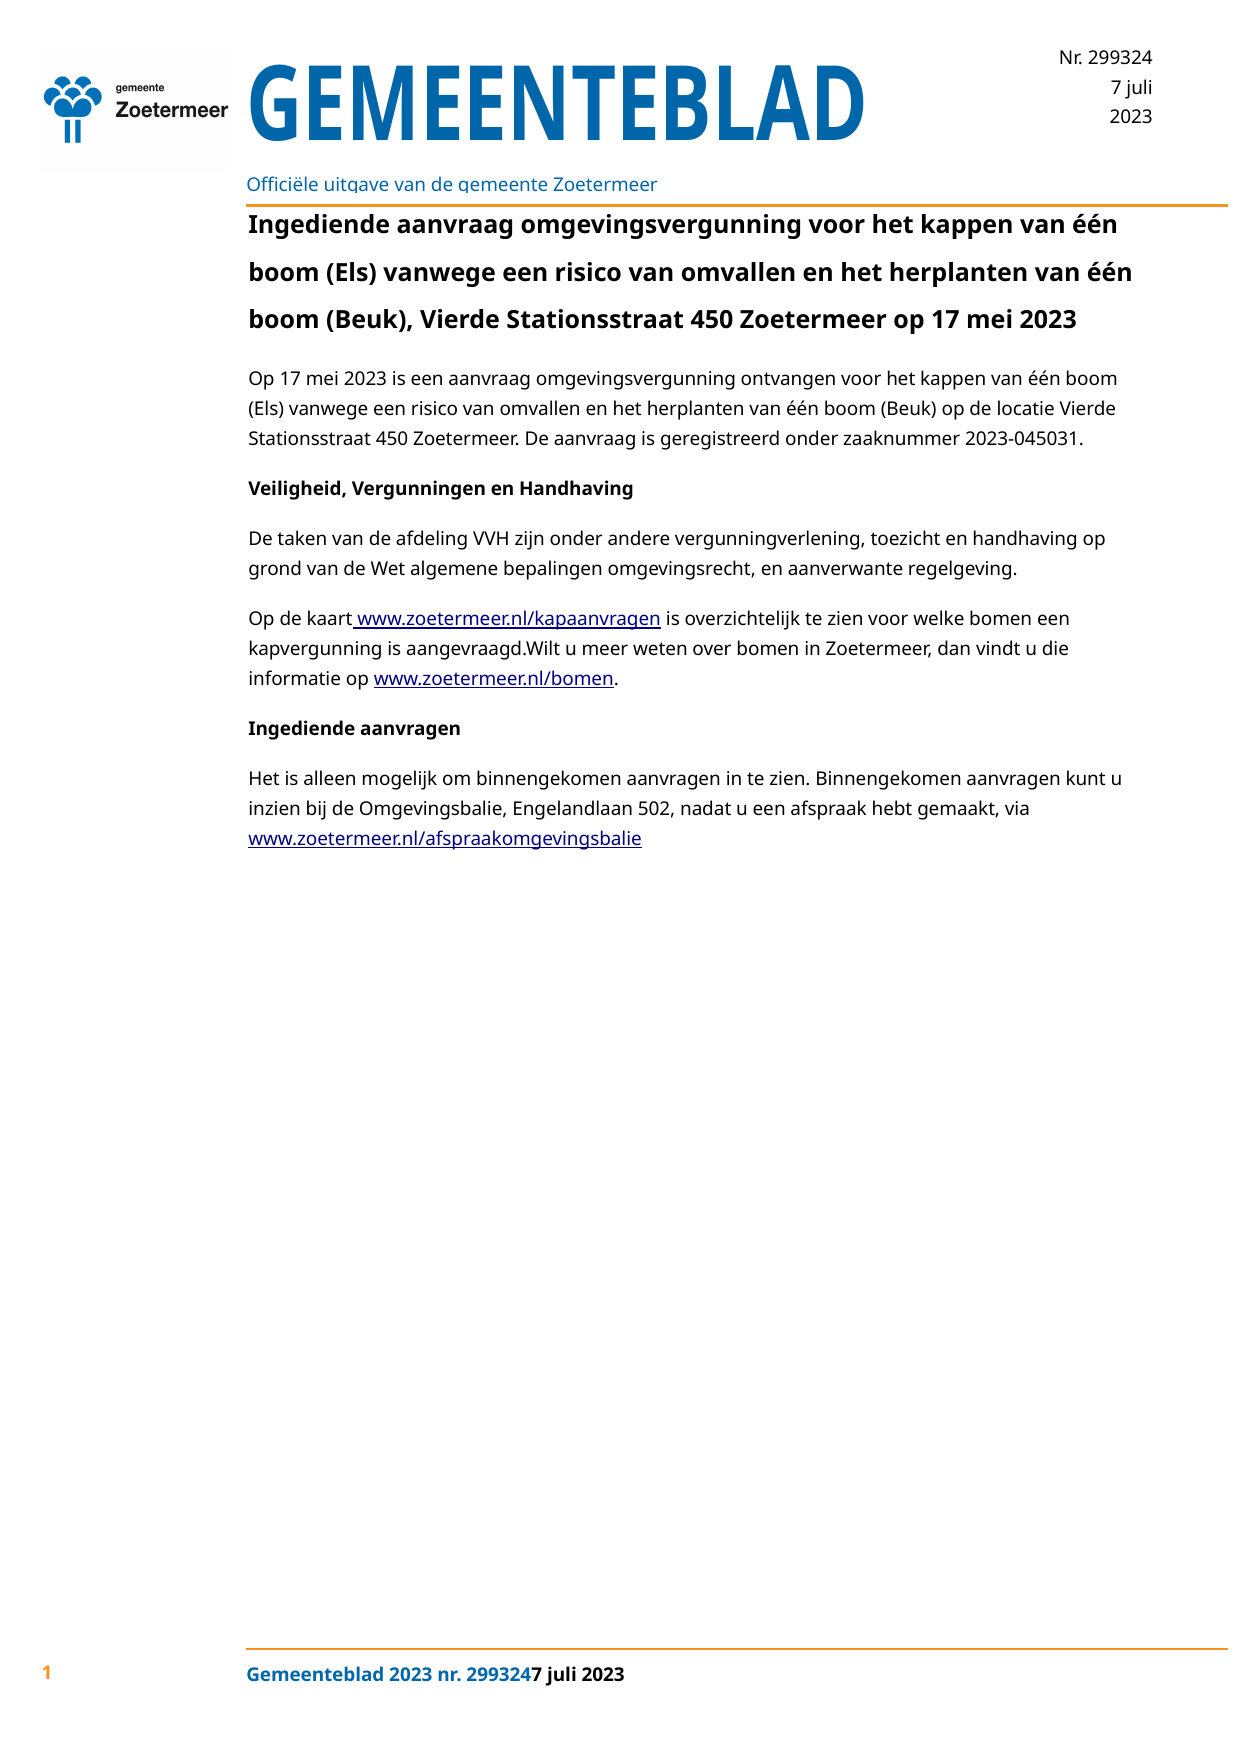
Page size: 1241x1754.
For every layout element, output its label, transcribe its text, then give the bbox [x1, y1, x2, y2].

text De taken van de afdeling VVH zijn onder andere vergunningverlening, toezicht en handhaving op grond van de Wet algemene bepalingen omgevingsrecht, en aanverwante regelgeving. [248, 526, 1152, 581]
text Op de kaart www.zoetermeer.nl/kapaanvragen is overzichtelijk te zien voor welke bomen een kapvergunning is aangevraagd.Wilt u meer weten over bomen in Zoetermeer, dan vindt u die informatie op www.zoetermeer.nl/bomen. [248, 606, 1152, 690]
picture [41, 47, 231, 172]
text Op 17 mei 2023 is een aanvraag omgevingsvergunning ontvangen voor het kappen van één boom (Els) vanwege een risico van omvallen en het herplanten van één boom (Beuk) op de locatie Vierde Stationsstraat 450 Zoetermeer. De aanvraag is geregistreerd onder zaaknummer 2023-045031. [248, 366, 1152, 450]
text Ingediende aanvraag omgevingsvergunning voor het kappen van één boom (Els) vanwege een risico van omvallen en het herplanten van één boom (Beuk), Vierde Stationsstraat 450 Zoetermeer op 17 mei 2023 [248, 207, 1152, 336]
text Het is alleen mogelijk om binnengekomen aanvragen in te zien. Binnengekomen aanvragen kunt u inzien bij de Omgevingsbalie, Engelandlaan 502, nadat u een afspraak hebt gemaakt, via www.zoetermeer.nl/afspraakomgevingsbalie [248, 766, 1152, 850]
text Ingediende aanvragen [248, 715, 1152, 741]
text Veiligheid, Vergunningen en Handhaving [248, 475, 1152, 501]
